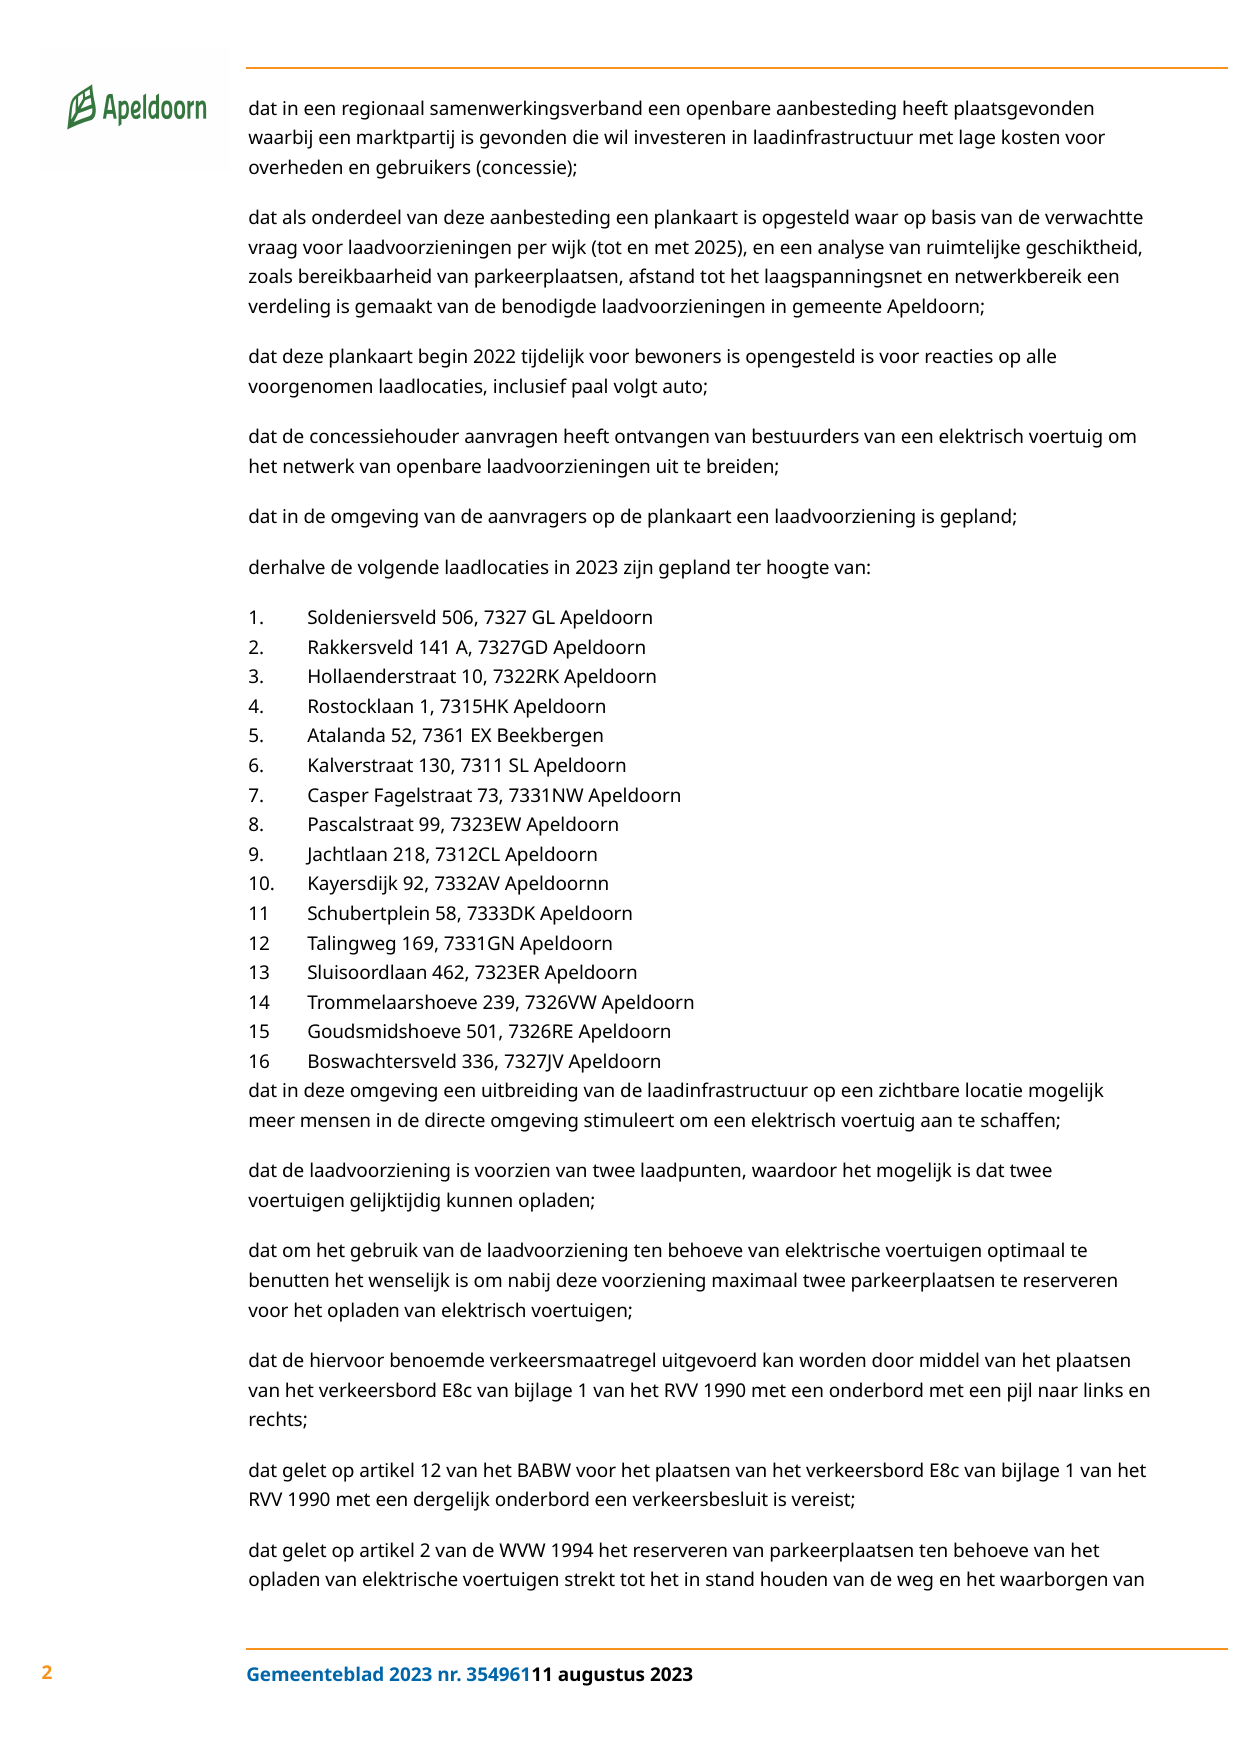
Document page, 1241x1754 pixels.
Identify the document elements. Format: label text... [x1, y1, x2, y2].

text dat in een regionaal samenwerkingsverband een openbare aanbesteding heeft plaatsgevonden waarbij een marktpartij is gevonden die wil investeren in laadinfrastructuur met lage kosten voor overheden en gebruikers (concessie); [248, 95, 1152, 180]
list Talingweg 169, 7331GN Apeldoorn [248, 930, 1152, 956]
list Soldeniersveld 506, 7327 GL Apeldoorn [248, 604, 1152, 630]
list Sluisoordlaan 462, 7323ER Apeldoorn [248, 959, 1152, 985]
list Casper Fagelstraat 73, 7331NW Apeldoorn [248, 782, 1152, 808]
text dat in deze omgeving een uitbreiding van de laadinfrastructuur op een zichtbare locatie mogelijk meer mensen in de directe omgeving stimuleert om een elektrisch voertuig aan te schaffen; [248, 1078, 1152, 1133]
text dat in de omgeving van de aanvragers op de plankaart een laadvoorziening is gepland; [248, 503, 1152, 529]
list Rakkersveld 141 A, 7327GD Apeldoorn [248, 634, 1152, 660]
text dat de hiervoor benoemde verkeersmaatregel uitgevoerd kan worden door middel van het plaatsen van het verkeersbord E8c van bijlage 1 van het RVV 1990 met een onderbord met een pijl naar links en rechts; [248, 1347, 1152, 1432]
list Boswachtersveld 336, 7327JV Apeldoorn [248, 1048, 1152, 1074]
text dat deze plankaart begin 2022 tijdelijk voor bewoners is opengesteld is voor reacties op alle voorgenomen laadlocaties, inclusief paal volgt auto; [248, 343, 1152, 399]
list Trommelaarshoeve 239, 7326VW Apeldoorn [248, 989, 1152, 1015]
text dat gelet op artikel 12 van het BABW voor het plaatsen van het verkeersbord E8c van bijlage 1 van het RVV 1990 met een dergelijk onderbord een verkeersbesluit is vereist; [248, 1457, 1152, 1512]
list Kalverstraat 130, 7311 SL Apeldoorn [248, 752, 1152, 778]
text dat de concessiehouder aanvragen heeft ontvangen van bestuurders van een elektrisch voertuig om het netwerk van openbare laadvoorzieningen uit te breiden; [248, 423, 1152, 479]
text dat gelet op artikel 2 van de WVW 1994 het reserveren van parkeerplaatsen ten behoeve van het opladen van elektrische voertuigen strekt tot het in stand houden van de weg en het waarborgen van [248, 1537, 1152, 1592]
list Rostocklaan 1, 7315HK Apeldoorn [248, 693, 1152, 719]
list Jachtlaan 218, 7312CL Apeldoorn [248, 841, 1152, 867]
text dat om het gebruik van de laadvoorziening ten behoeve van elektrische voertuigen optimaal te benutten het wenselijk is om nabij deze voorziening maximaal twee parkeerplaatsen te reserveren voor het opladen van elektrisch voertuigen; [248, 1238, 1152, 1323]
list Pascalstraat 99, 7323EW Apeldoorn [248, 811, 1152, 837]
list Kayersdijk 92, 7332AV Apeldoornn [248, 871, 1152, 896]
list Hollaenderstraat 10, 7322RK Apeldoorn [248, 663, 1152, 689]
picture [41, 47, 231, 172]
list Atalanda 52, 7361 EX Beekbergen [248, 723, 1152, 748]
text dat als onderdeel van deze aanbesteding een plankaart is opgesteld waar op basis van de verwachtte vraag voor laadvoorzieningen per wijk (tot en met 2025), en een analyse van ruimtelijke geschiktheid, zoals bereikbaarheid van parkeerplaatsen, afstand tot het laagspanningsnet en netwerkbereik een verdeling is gemaakt van de benodigde laadvoorzieningen in gemeente Apeldoorn; [248, 204, 1152, 319]
text derhalve de volgende laadlocaties in 2023 zijn gepland ter hoogte van: [248, 554, 1152, 580]
list Schubertplein 58, 7333DK Apeldoorn [248, 900, 1152, 926]
text dat de laadvoorziening is voorzien van twee laadpunten, waardoor het mogelijk is dat twee voertuigen gelijktijdig kunnen opladen; [248, 1158, 1152, 1213]
list Goudsmidshoeve 501, 7326RE Apeldoorn [248, 1018, 1152, 1044]
